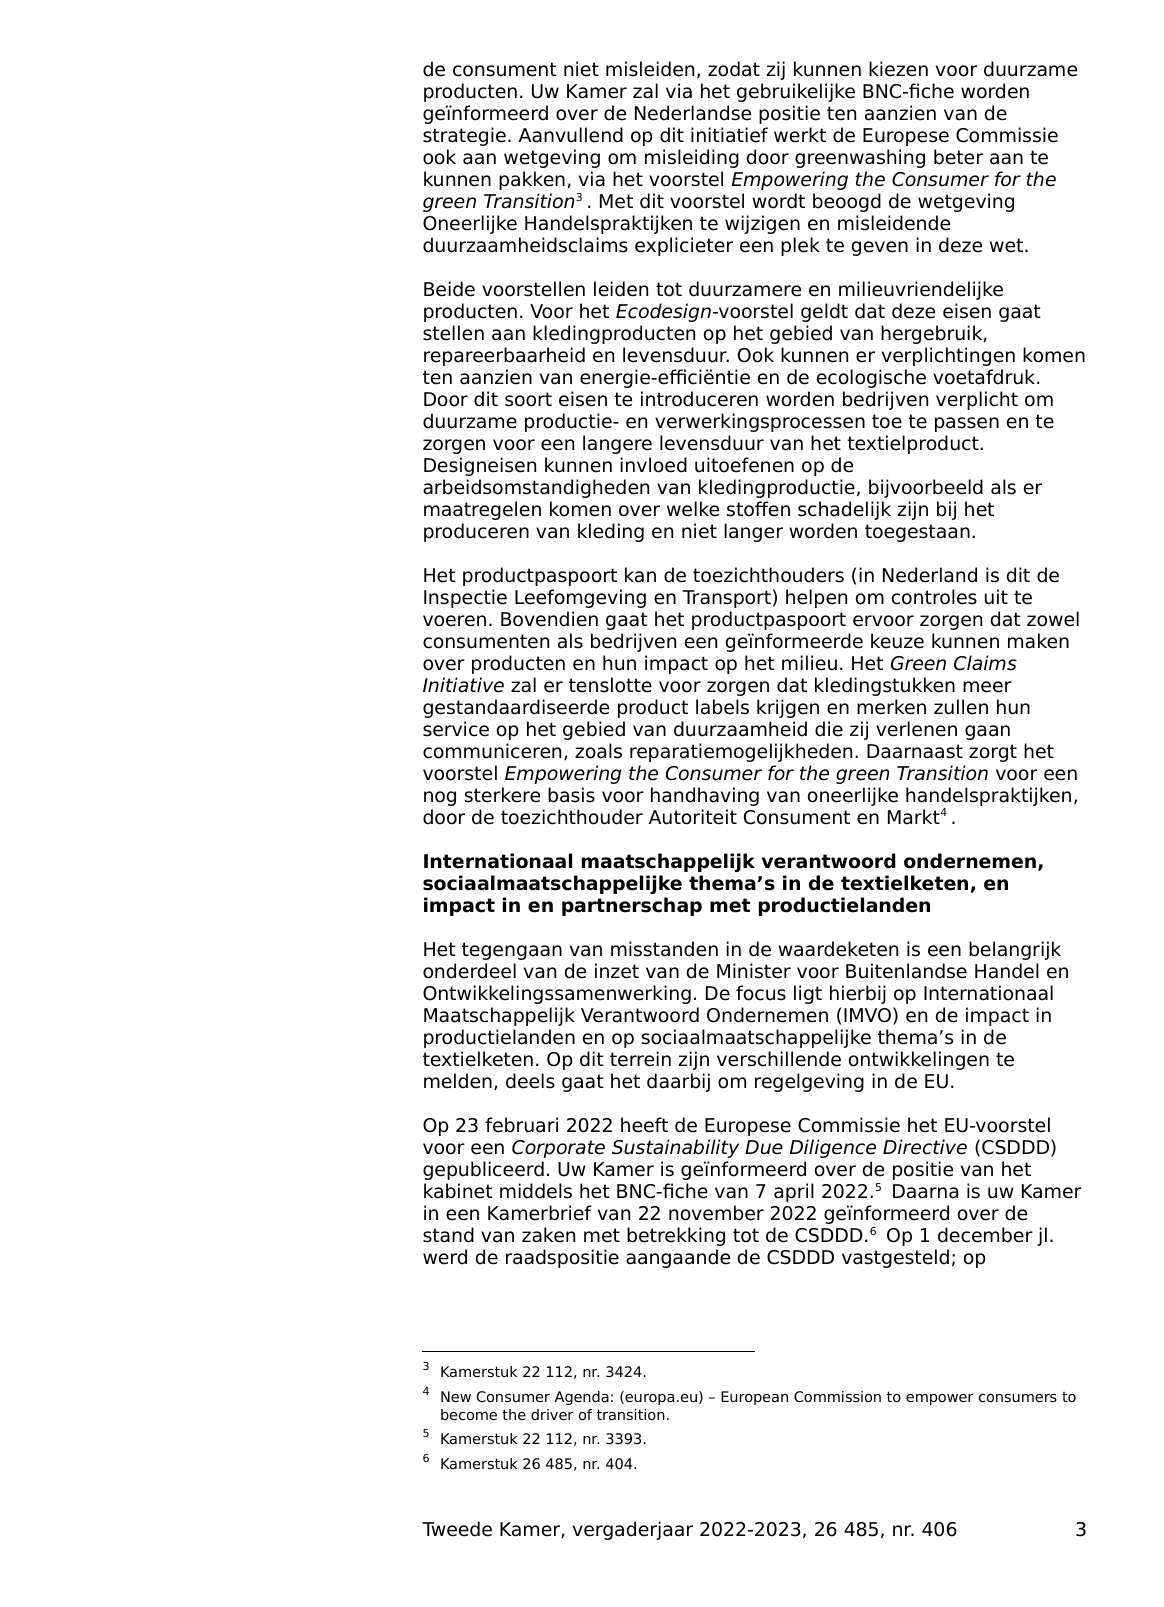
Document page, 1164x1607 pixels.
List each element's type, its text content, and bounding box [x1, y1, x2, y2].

text Kamerstuk 26 485, nr. 404. [422, 1452, 1087, 1474]
subtitle Internationaal maatschappelijk verantwoord ondernemen, sociaalmaatschappelijke thema’s in de textielketen, en impact in en partnerschap met productielanden [422, 851, 1087, 917]
text Het tegengaan van misstanden in de waardeketen is een belangrijk onderdeel van de inzet van de Minister voor Buitenlandse Handel en Ontwikkelingssamenwerking. De focus ligt hierbij op Internationaal Maatschappelijk Verantwoord Ondernemen (IMVO) en de impact in productielanden en op sociaalmaatschappelijke thema’s in de textielketen. Op dit terrein zijn verschillende ontwikkelingen te melden, deels gaat het daarbij om regelgeving in de EU. [422, 939, 1087, 1093]
text Kamerstuk 22 112, nr. 3424. [422, 1360, 1087, 1382]
text New Consumer Agenda: (europa.eu) – European Commission to empower consumers to become the driver of transition. [422, 1385, 1087, 1424]
text Beide voorstellen leiden tot duurzamere en milieuvriendelijke producten. Voor het Ecodesign-voorstel geldt dat deze eisen gaat stellen aan kledingproducten op het gebied van hergebruik, repareerbaarheid en levensduur. Ook kunnen er verplichtingen komen ten aanzien van energie-efficiëntie en de ecologische voetafdruk. Door dit soort eisen te introduceren worden bedrijven verplicht om duurzame productie- en verwerkingsprocessen toe te passen en te zorgen voor een langere levensduur van het textielproduct. Designeisen kunnen invloed uitoefenen op de arbeidsomstandigheden van kledingproductie, bijvoorbeeld als er maatregelen komen over welke stoffen schadelijk zijn bij het produceren van kleding en niet langer worden toegestaan. [422, 279, 1087, 543]
text Kamerstuk 22 112, nr. 3393. [422, 1427, 1087, 1449]
text Op 23 februari 2022 heeft de Europese Commissie het EU-voorstel voor een Corporate Sustainability Due Diligence Directive (CSDDD) gepubliceerd. Uw Kamer is geïnformeerd over de positie van het kabinet middels het BNC-fiche van 7 april 2022. Daarna is uw Kamer in een Kamerbrief van 22 november 2022 geïnformeerd over de stand van zaken met betrekking tot de CSDDD. Op 1 december jl. werd de raadspositie aangaande de CSDDD vastgesteld; op [422, 1115, 1087, 1291]
text de consument niet misleiden, zodat zij kunnen kiezen voor duurzame producten. Uw Kamer zal via het gebruikelijke BNC-fiche worden geïnformeerd over de Nederlandse positie ten aanzien van de strategie. Aanvullend op dit initiatief werkt de Europese Commissie ook aan wetgeving om misleiding door greenwashing beter aan te kunnen pakken, via het voorstel Empowering the Consumer for the green Transition. Met dit voorstel wordt beoogd de wetgeving Oneerlijke Handelspraktijken te wijzigen en misleidende duurzaamheidsclaims explicieter een plek te geven in deze wet. [422, 59, 1087, 257]
text Het productpaspoort kan de toezichthouders (in Nederland is dit de Inspectie Leefomgeving en Transport) helpen om controles uit te voeren. Bovendien gaat het productpaspoort ervoor zorgen dat zowel consumenten als bedrijven een geïnformeerde keuze kunnen maken over producten en hun impact op het milieu. Het Green Claims Initiative zal er tenslotte voor zorgen dat kledingstukken meer gestandaardiseerde product labels krijgen en merken zullen hun service op het gebied van duurzaamheid die zij verlenen gaan communiceren, zoals reparatiemogelijkheden. Daarnaast zorgt het voorstel Empowering the Consumer for the green Transition voor een nog sterkere basis voor handhaving van oneerlijke handelspraktijken, door de toezichthouder Autoriteit Consument en Markt. [422, 565, 1087, 829]
